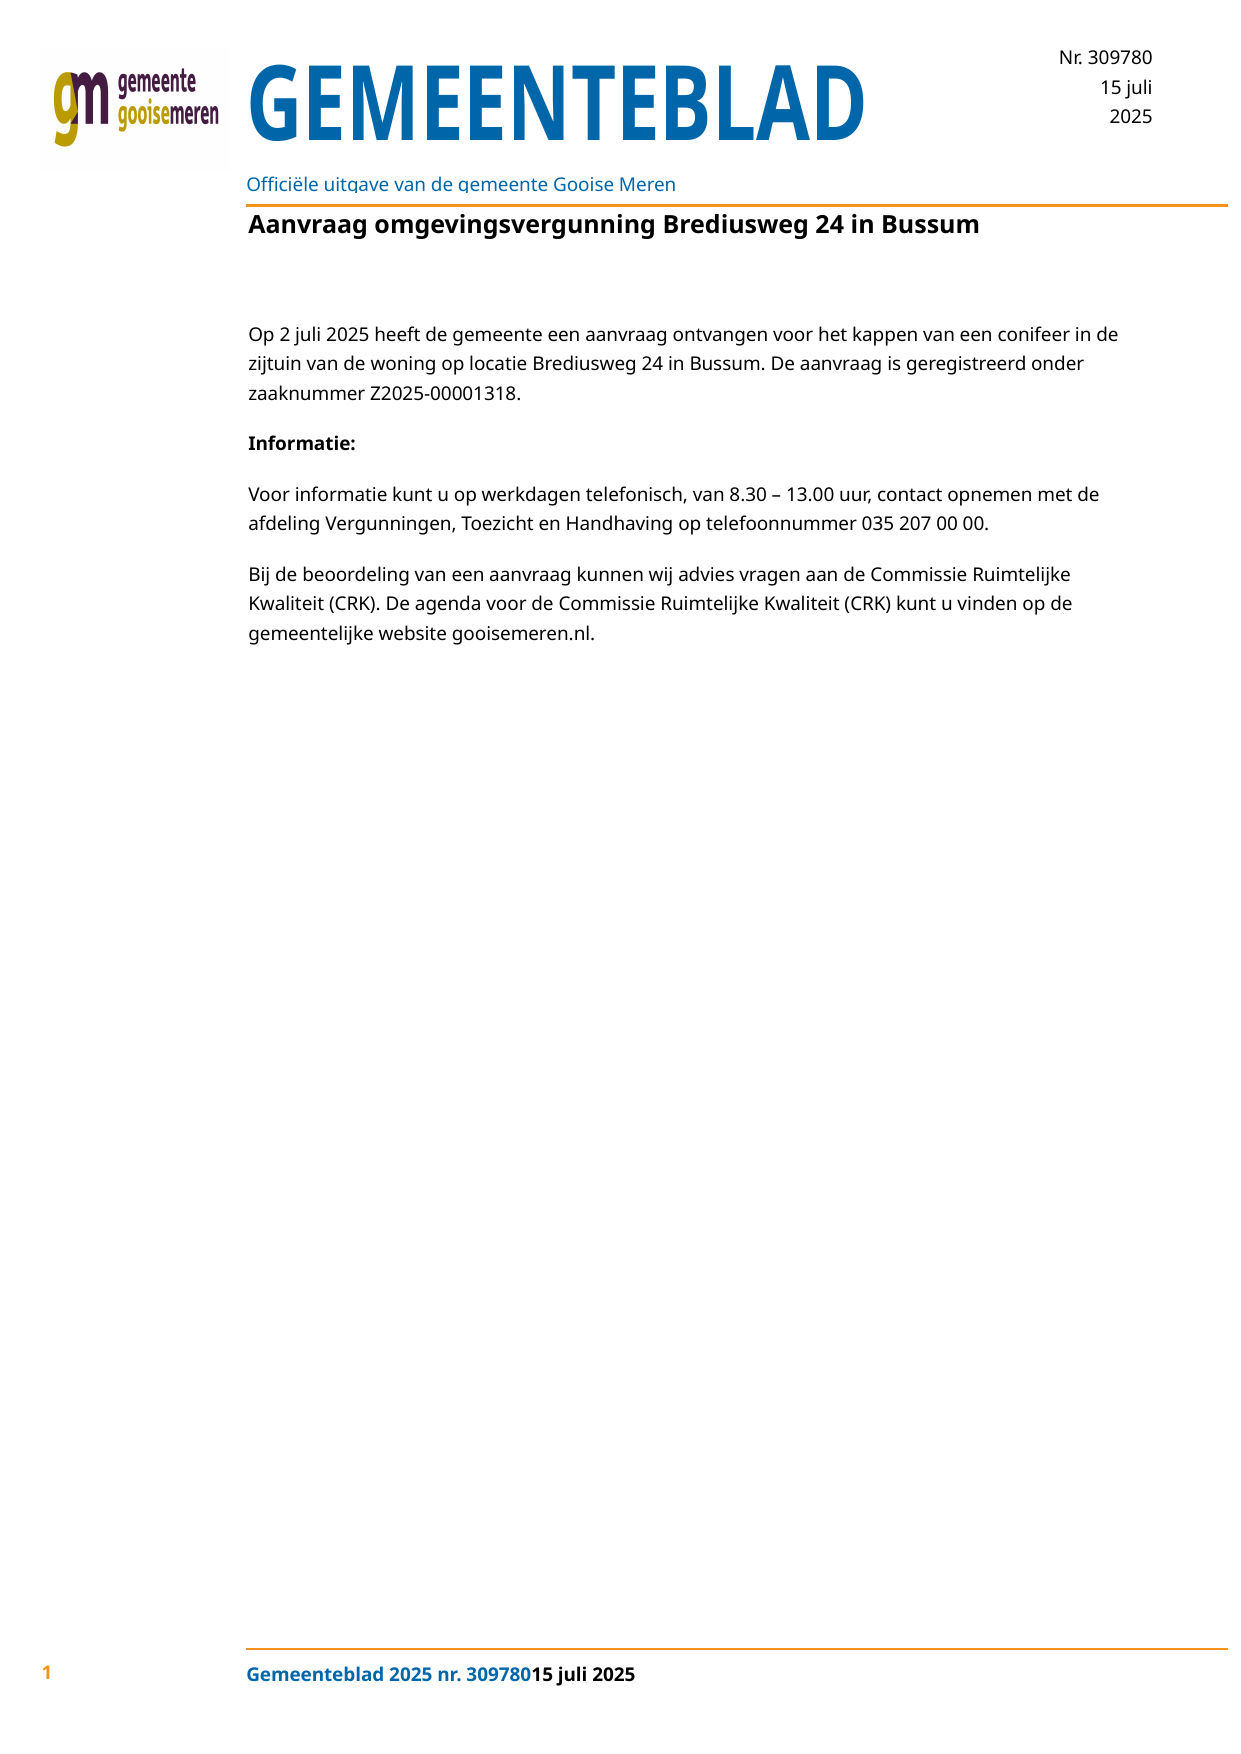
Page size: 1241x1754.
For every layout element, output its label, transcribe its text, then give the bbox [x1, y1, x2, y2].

text Informatie: [248, 430, 1152, 456]
text Voor informatie kunt u op werkdagen telefonisch, van 8.30 – 13.00 uur, contact opnemen met de afdeling Vergunningen, Toezicht en Handhaving op telefoonnummer 035 207 00 00. [248, 481, 1152, 536]
text Op 2 juli 2025 heeft de gemeente een aanvraag ontvangen voor het kappen van een conifeer in de zijtuin van de woning op locatie Brediusweg 24 in Bussum. De aanvraag is geregistreerd onder zaaknummer Z2025-00001318. [248, 321, 1152, 406]
picture [41, 47, 231, 172]
text Bij de beoordeling van een aanvraag kunnen wij advies vragen aan de Commissie Ruimtelijke Kwaliteit (CRK). De agenda voor de Commissie Ruimtelijke Kwaliteit (CRK) kunt u vinden op de gemeentelijke website gooisemeren.nl. [248, 561, 1152, 646]
text Aanvraag omgevingsvergunning Brediusweg 24 in Bussum [248, 207, 1152, 241]
